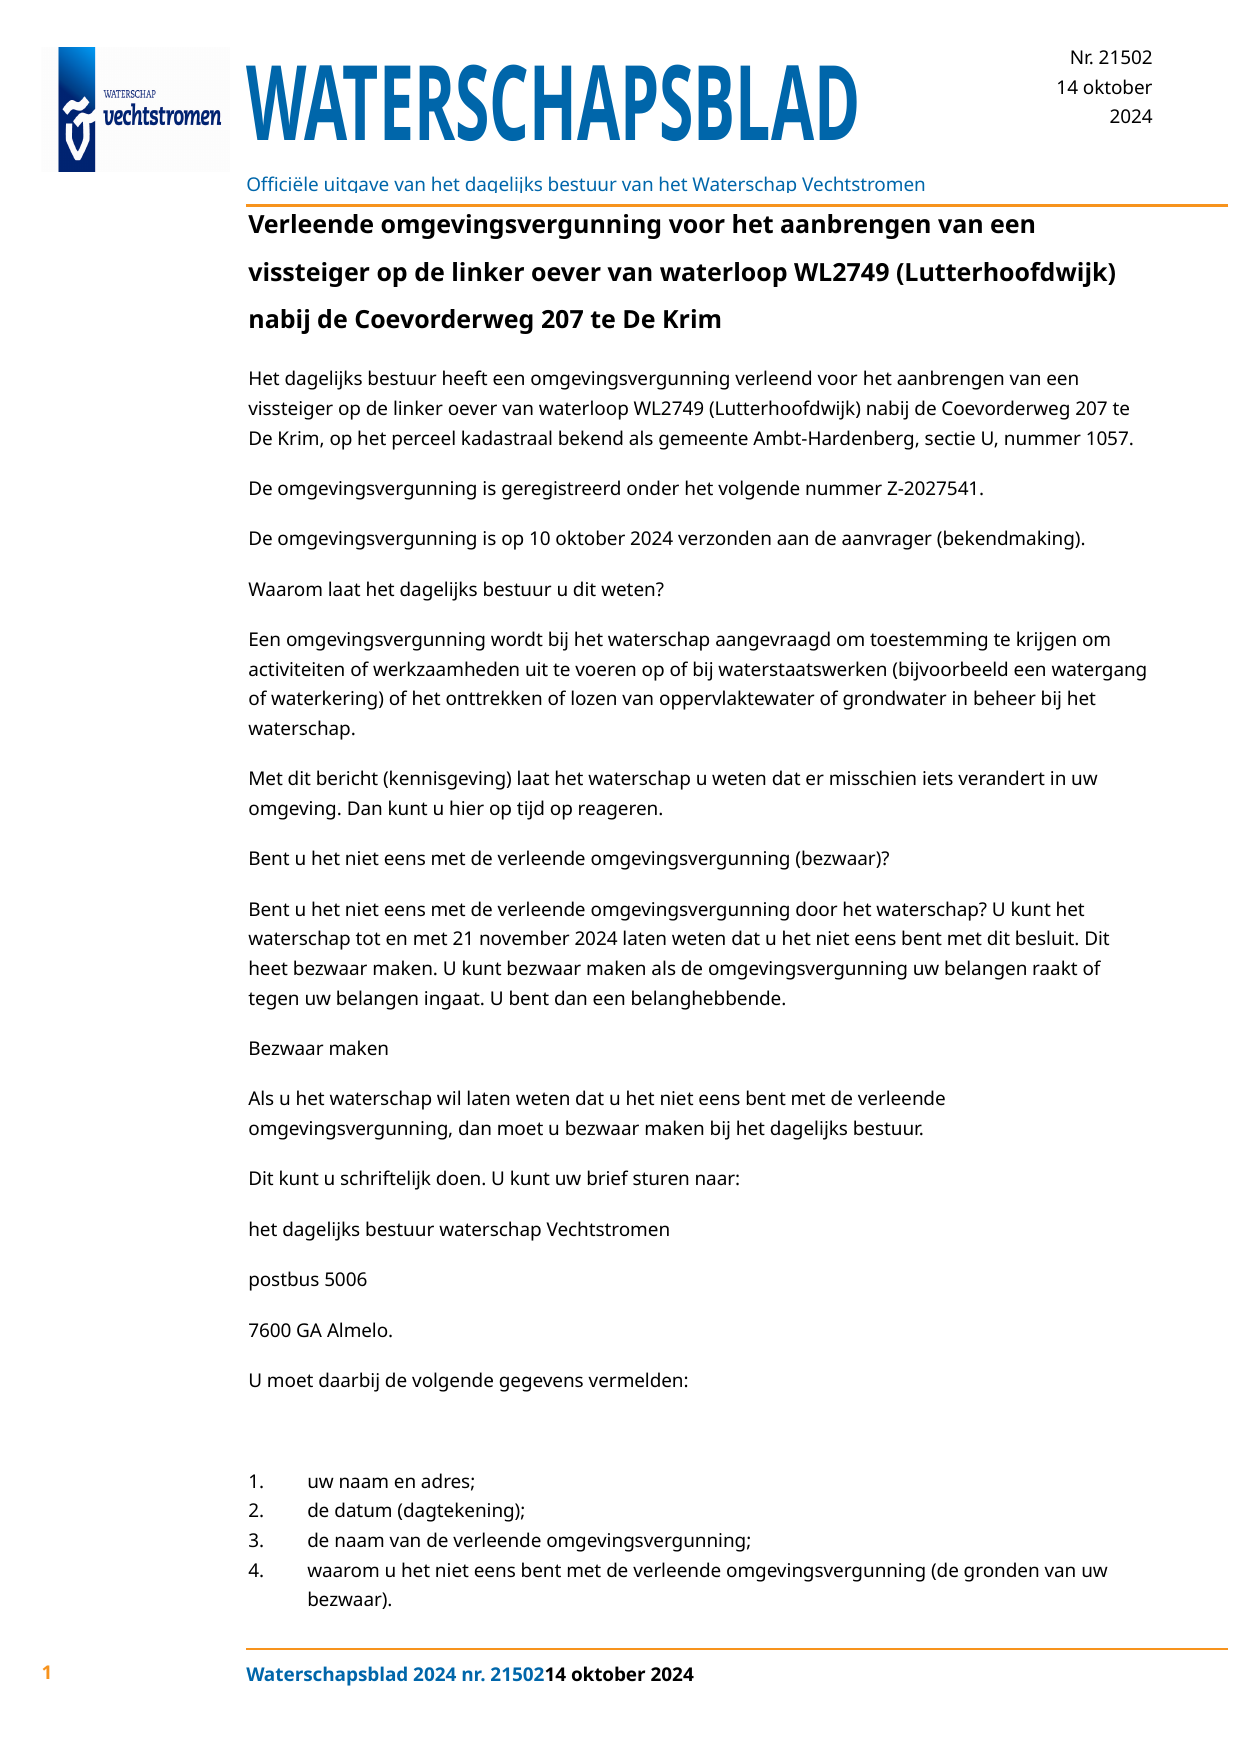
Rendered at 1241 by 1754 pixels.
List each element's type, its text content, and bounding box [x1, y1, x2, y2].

text Waarom laat het dagelijks bestuur u dit weten? [248, 576, 1152, 602]
text De omgevingsvergunning is op 10 oktober 2024 verzonden aan de aanvrager (bekendmaking). [248, 526, 1152, 551]
text U moet daarbij de volgende gegevens vermelden: [248, 1367, 1152, 1393]
list waarom u het niet eens bent met de verleende omgevingsvergunning (de gronden van uw bezwaar). [248, 1557, 1152, 1612]
text Het dagelijks bestuur heeft een omgevingsvergunning verleend voor het aanbrengen van een vissteiger op de linker oever van waterloop WL2749 (Lutterhoofdwijk) nabij de Coevorderweg 207 te De Krim, op het perceel kadastraal bekend als gemeente Ambt-Hardenberg, sectie U, nummer 1057. [248, 366, 1152, 450]
picture [41, 47, 231, 172]
text Een omgevingsvergunning wordt bij het waterschap aangevraagd om toestemming te krijgen om activiteiten of werkzaamheden uit te voeren op of bij waterstaatswerken (bijvoorbeeld een watergang of waterkering) of het onttrekken of lozen van oppervlaktewater of grondwater in beheer bij het waterschap. [248, 626, 1152, 741]
text Dit kunt u schriftelijk doen. U kunt uw brief sturen naar: [248, 1166, 1152, 1191]
text postbus 5006 [248, 1266, 1152, 1292]
text Met dit bericht (kennisgeving) laat het waterschap u weten dat er misschien iets verandert in uw omgeving. Dan kunt u hier op tijd op reageren. [248, 766, 1152, 821]
list de naam van de verleende omgevingsvergunning; [248, 1527, 1152, 1553]
text Bent u het niet eens met de verleende omgevingsvergunning door het waterschap? U kunt het waterschap tot en met 21 november 2024 laten weten dat u het niet eens bent met dit besluit. Dit heet bezwaar maken. U kunt bezwaar maken als de omgevingsvergunning uw belangen raakt of tegen uw belangen ingaat. U bent dan een belanghebbende. [248, 896, 1152, 1010]
text het dagelijks bestuur waterschap Vechtstromen [248, 1216, 1152, 1242]
text Bent u het niet eens met de verleende omgevingsvergunning (bezwaar)? [248, 846, 1152, 871]
text 7600 GA Almelo. [248, 1317, 1152, 1342]
list uw naam en adres; [248, 1468, 1152, 1494]
list de datum (dagtekening); [248, 1498, 1152, 1523]
text De omgevingsvergunning is geregistreerd onder het volgende nummer Z-2027541. [248, 475, 1152, 501]
text Verleende omgevingsvergunning voor het aanbrengen van een vissteiger op de linker oever van waterloop WL2749 (Lutterhoofdwijk) nabij de Coevorderweg 207 te De Krim [248, 207, 1152, 336]
text Bezwaar maken [248, 1035, 1152, 1061]
text Als u het waterschap wil laten weten dat u het niet eens bent met de verleende omgevingsvergunning, dan moet u bezwaar maken bij het dagelijks bestuur. [248, 1086, 1152, 1141]
